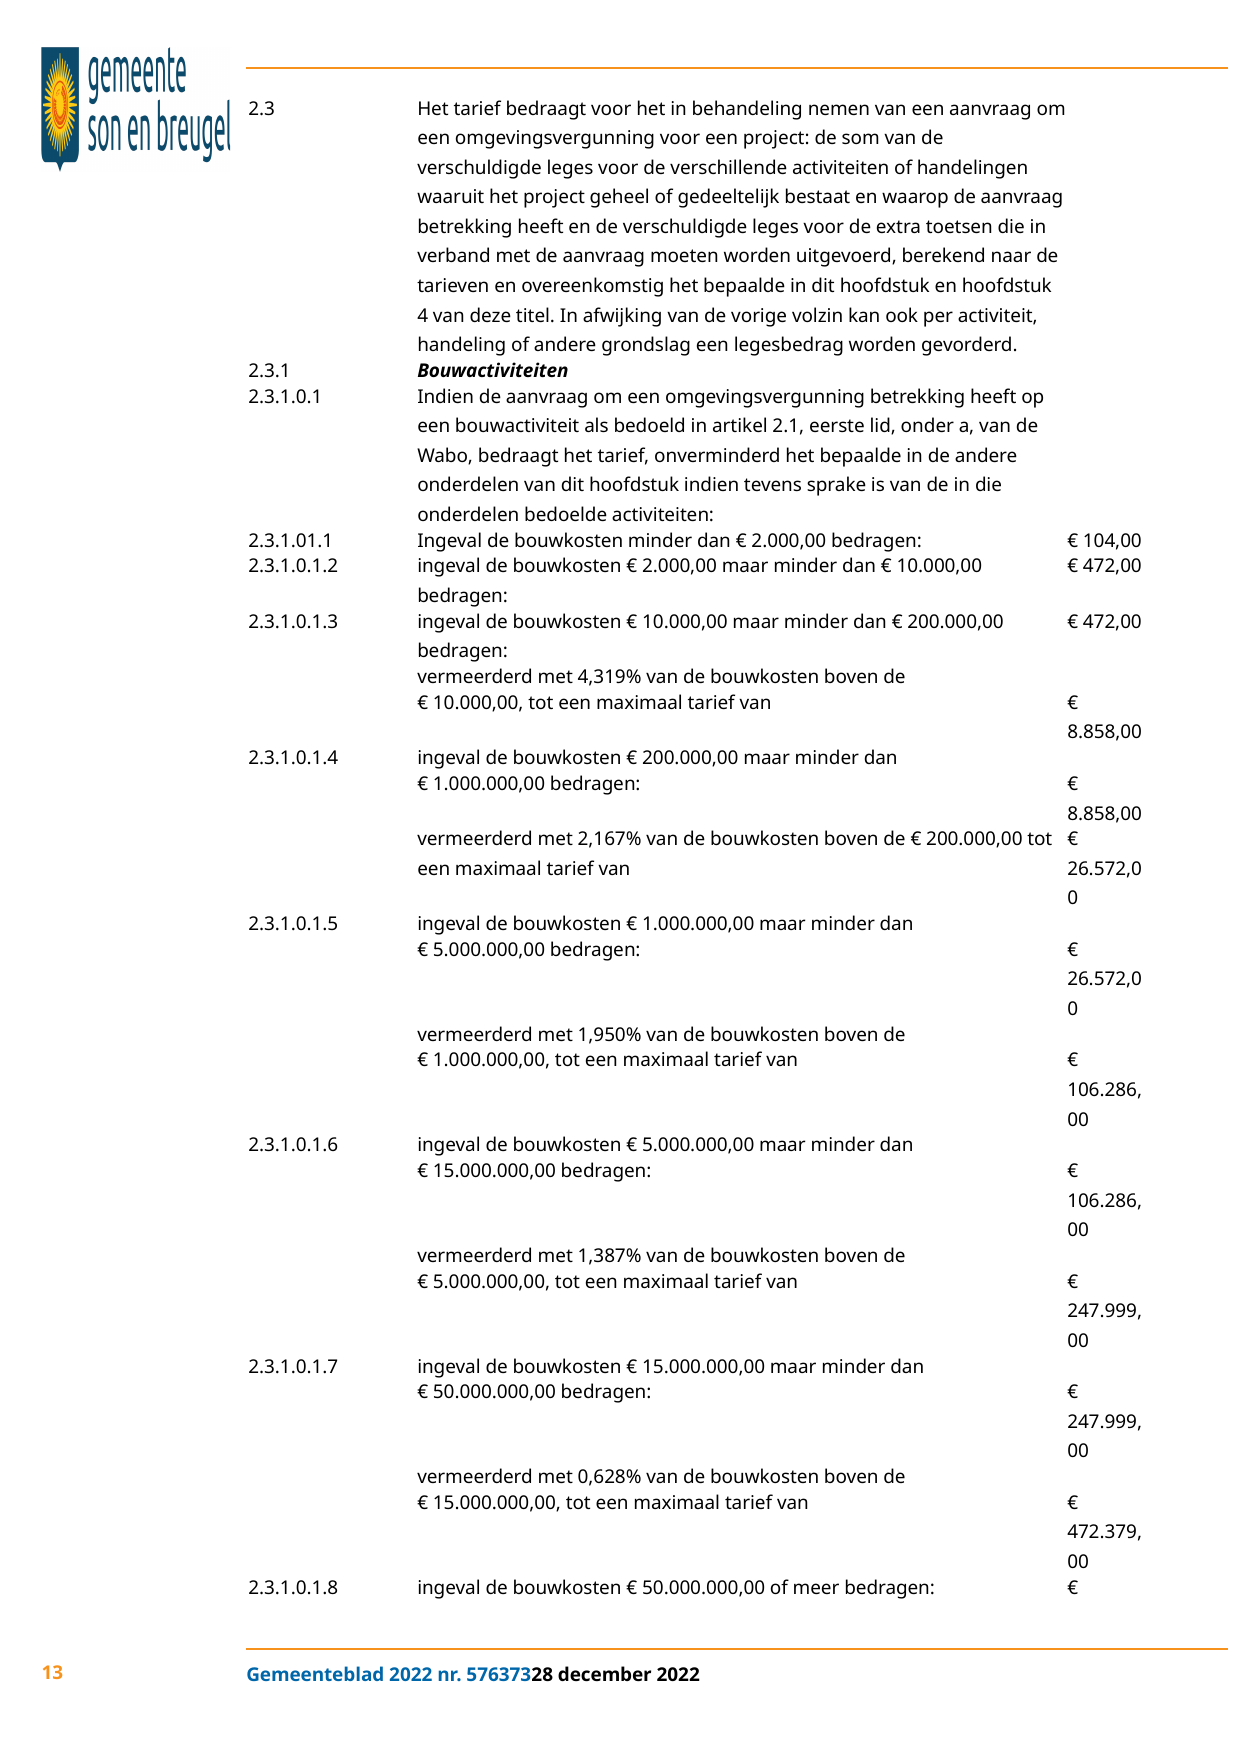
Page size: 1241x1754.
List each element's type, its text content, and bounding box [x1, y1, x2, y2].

table_cell [248, 1464, 417, 1489]
table_cell € 1.000.000,00, tot een maximaal tarief van [417, 1047, 1067, 1132]
table_cell ingeval de bouwkosten € 10.000,00 maar minder dan € 200.000,00 bedragen: [417, 608, 1067, 663]
table_cell [248, 663, 417, 689]
table_cell 2.3.1.0.1.2 [248, 553, 417, 608]
table_cell vermeerderd met 0,628% van de bouwkosten boven de [417, 1464, 1067, 1489]
table_cell [1067, 95, 1152, 357]
table_cell 2.3.1 [248, 357, 417, 383]
table_cell 2.3.1.01.1 [248, 527, 417, 553]
table_cell [248, 1157, 417, 1242]
table_cell [248, 1489, 417, 1574]
table_cell [1067, 357, 1152, 383]
table_cell [1067, 663, 1152, 689]
table_cell [1067, 910, 1152, 936]
table_cell 2.3.1.0.1.4 [248, 744, 417, 770]
table_cell € 8.858,00 [1067, 689, 1152, 744]
table_cell [248, 1268, 417, 1353]
table_cell 2.3.1.0.1.8 [248, 1574, 417, 1600]
table_cell Bouwactiviteiten [417, 357, 1067, 383]
table_cell € 5.000.000,00, tot een maximaal tarief van [417, 1268, 1067, 1353]
table_cell ingeval de bouwkosten € 1.000.000,00 maar minder dan [417, 910, 1067, 936]
table_cell € 15.000.000,00 bedragen: [417, 1157, 1067, 1242]
table_cell € 50.000.000,00 bedragen: [417, 1379, 1067, 1463]
table_cell € 26.572,00 [1067, 936, 1152, 1021]
table_cell Indien de aanvraag om een omgevingsvergunning betrekking heeft op een bouwactiviteit als bedoeld in artikel 2.1, eerste lid, onder a, van de Wabo, bedraagt het tarief, onverminderd het bepaalde in de andere onderdelen van dit hoofdstuk indien tevens sprake is van de in die onderdelen bedoelde activiteiten: [417, 383, 1067, 527]
table_cell [1067, 1021, 1152, 1047]
table_cell vermeerderd met 1,387% van de bouwkosten boven de [417, 1242, 1067, 1268]
table_cell [248, 770, 417, 825]
table_cell ingeval de bouwkosten € 5.000.000,00 maar minder dan [417, 1132, 1067, 1157]
table_cell ingeval de bouwkosten € 15.000.000,00 maar minder dan [417, 1353, 1067, 1378]
table_cell [248, 825, 417, 910]
table_cell 2.3 [248, 95, 417, 357]
table_cell [248, 1021, 417, 1047]
table_cell ingeval de bouwkosten € 200.000,00 maar minder dan [417, 744, 1067, 770]
table_cell [248, 1047, 417, 1132]
table_cell Ingeval de bouwkosten minder dan € 2.000,00 bedragen: [417, 527, 1067, 553]
table_cell € 15.000.000,00, tot een maximaal tarief van [417, 1489, 1067, 1574]
table_cell 2.3.1.0.1 [248, 383, 417, 527]
table_cell € 106.286,00 [1067, 1157, 1152, 1242]
table_cell [1067, 383, 1152, 527]
table_cell 2.3.1.0.1.3 [248, 608, 417, 663]
picture [41, 47, 231, 172]
table_cell € [1067, 1574, 1152, 1600]
table_cell vermeerderd met 2,167% van de bouwkosten boven de € 200.000,00 tot een maximaal tarief van [417, 825, 1067, 910]
table_cell 2.3.1.0.1.5 [248, 910, 417, 936]
table_cell € 472,00 [1067, 608, 1152, 663]
table_cell € 26.572,00 [1067, 825, 1152, 910]
table_cell vermeerderd met 4,319% van de bouwkosten boven de [417, 663, 1067, 689]
table_cell vermeerderd met 1,950% van de bouwkosten boven de [417, 1021, 1067, 1047]
table_cell € 247.999,00 [1067, 1379, 1152, 1463]
table_cell [248, 1242, 417, 1268]
table_cell € 10.000,00, tot een maximaal tarief van [417, 689, 1067, 744]
table_cell € 1.000.000,00 bedragen: [417, 770, 1067, 825]
table_cell [1067, 1132, 1152, 1157]
table_cell Het tarief bedraagt voor het in behandeling nemen van een aanvraag om een omgevingsvergunning voor een project: de som van de verschuldigde leges voor de verschillende activiteiten of handelingen waaruit het project geheel of gedeeltelijk bestaat en waarop de aanvraag betrekking heeft en de verschuldigde leges voor de extra toetsen die in verband met de aanvraag moeten worden uitgevoerd, berekend naar de tarieven en overeenkomstig het bepaalde in dit hoofdstuk en hoofdstuk 4 van deze titel. In afwijking van de vorige volzin kan ook per activiteit, handeling of andere grondslag een legesbedrag worden gevorderd. [417, 95, 1067, 357]
table_cell 2.3.1.0.1.6 [248, 1132, 417, 1157]
table_cell € 472.379,00 [1067, 1489, 1152, 1574]
table_cell [248, 1379, 417, 1463]
table_cell [248, 689, 417, 744]
table_cell € 8.858,00 [1067, 770, 1152, 825]
table_cell ingeval de bouwkosten € 2.000,00 maar minder dan € 10.000,00 bedragen: [417, 553, 1067, 608]
table_cell [1067, 1464, 1152, 1489]
table_cell € 5.000.000,00 bedragen: [417, 936, 1067, 1021]
table_cell € 247.999,00 [1067, 1268, 1152, 1353]
table_cell € 472,00 [1067, 553, 1152, 608]
table_cell [1067, 744, 1152, 770]
table_cell [1067, 1353, 1152, 1378]
table_cell 2.3.1.0.1.7 [248, 1353, 417, 1378]
table_cell ingeval de bouwkosten € 50.000.000,00 of meer bedragen: [417, 1574, 1067, 1600]
table_cell [1067, 1242, 1152, 1268]
table_cell [248, 936, 417, 1021]
table_cell € 106.286,00 [1067, 1047, 1152, 1132]
table_cell € 104,00 [1067, 527, 1152, 553]
